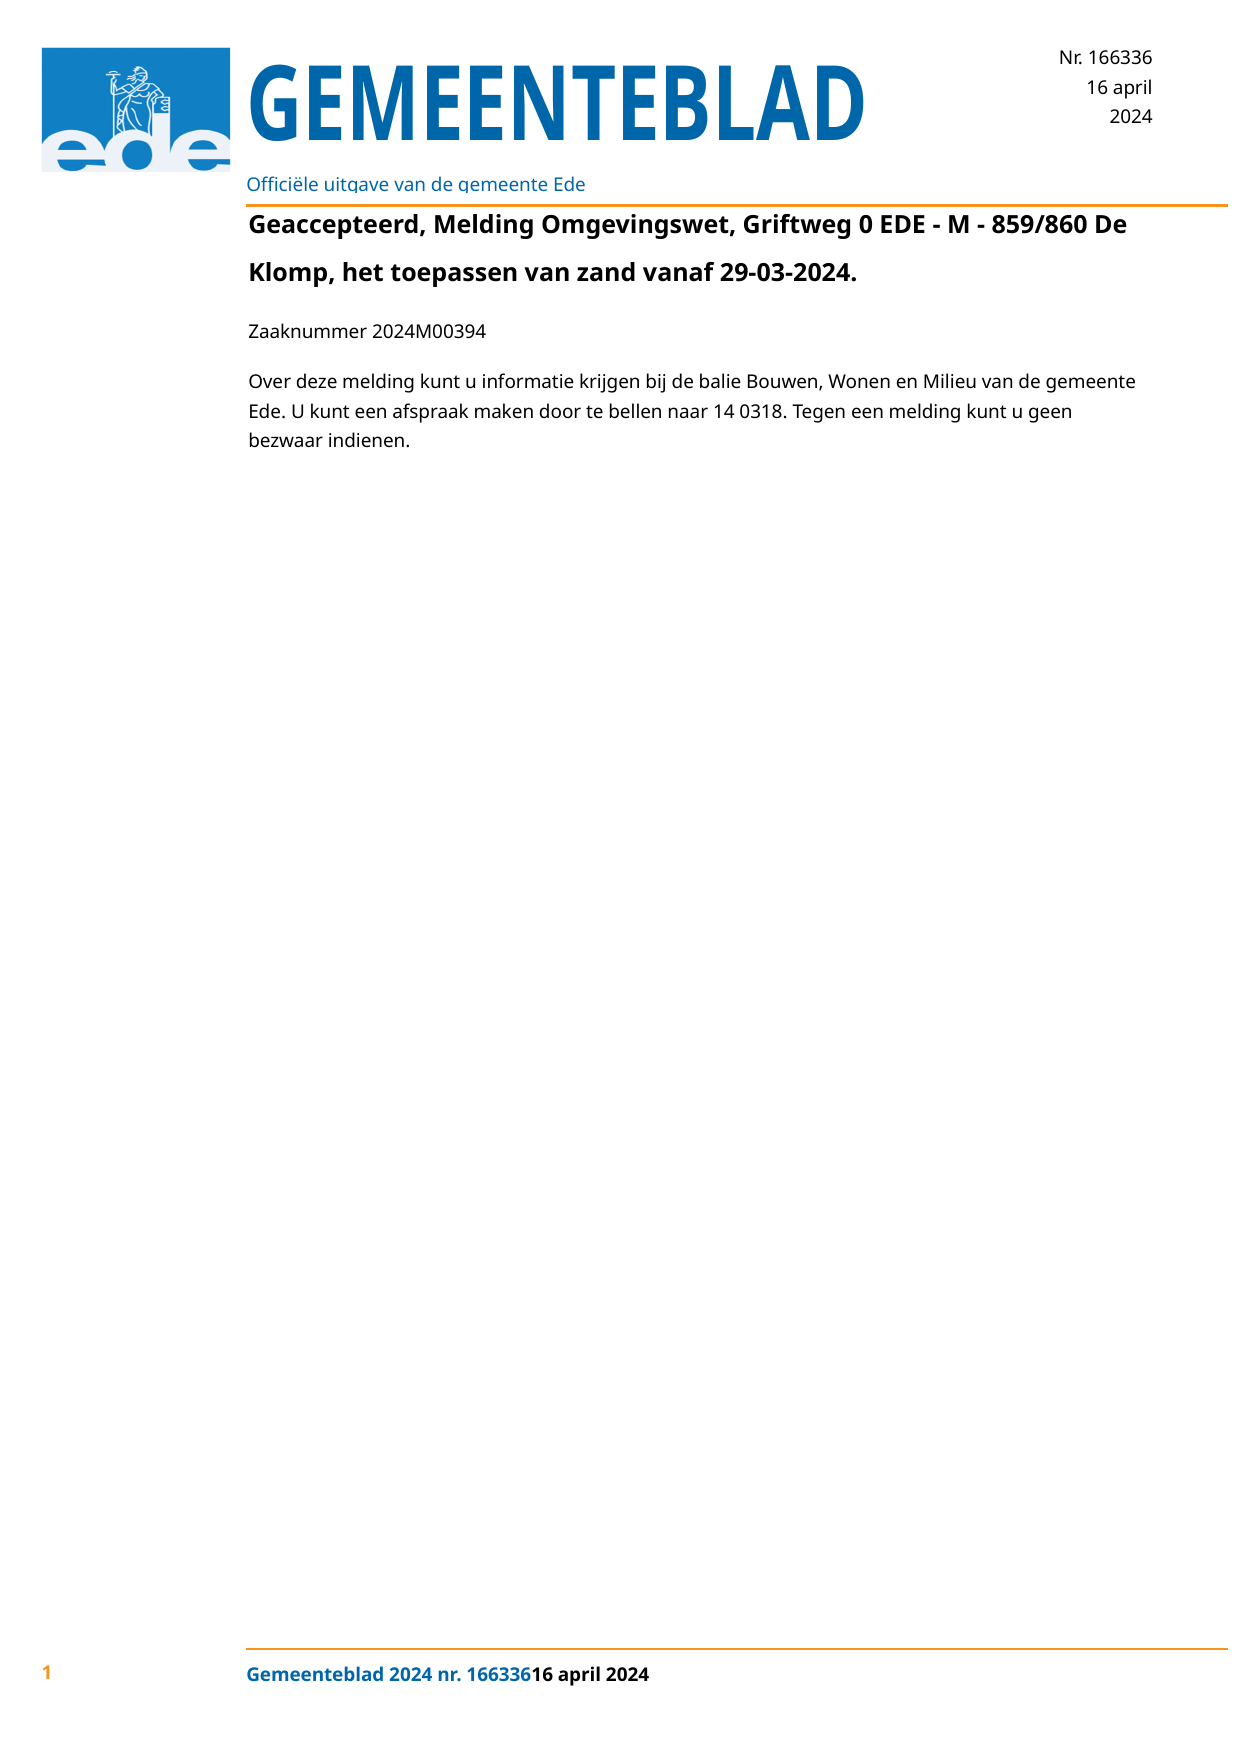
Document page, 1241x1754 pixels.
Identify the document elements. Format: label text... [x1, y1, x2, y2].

picture [41, 47, 231, 172]
text Zaaknummer 2024M00394 [248, 318, 1152, 344]
text Geaccepteerd, Melding Omgevingswet, Griftweg 0 EDE - M - 859/860 De Klomp, het toepassen van zand vanaf 29-03-2024. [248, 207, 1152, 288]
text Over deze melding kunt u informatie krijgen bij de balie Bouwen, Wonen en Milieu van de gemeente Ede. U kunt een afspraak maken door te bellen naar 14 0318. Tegen een melding kunt u geen bezwaar indienen. [248, 368, 1152, 453]
